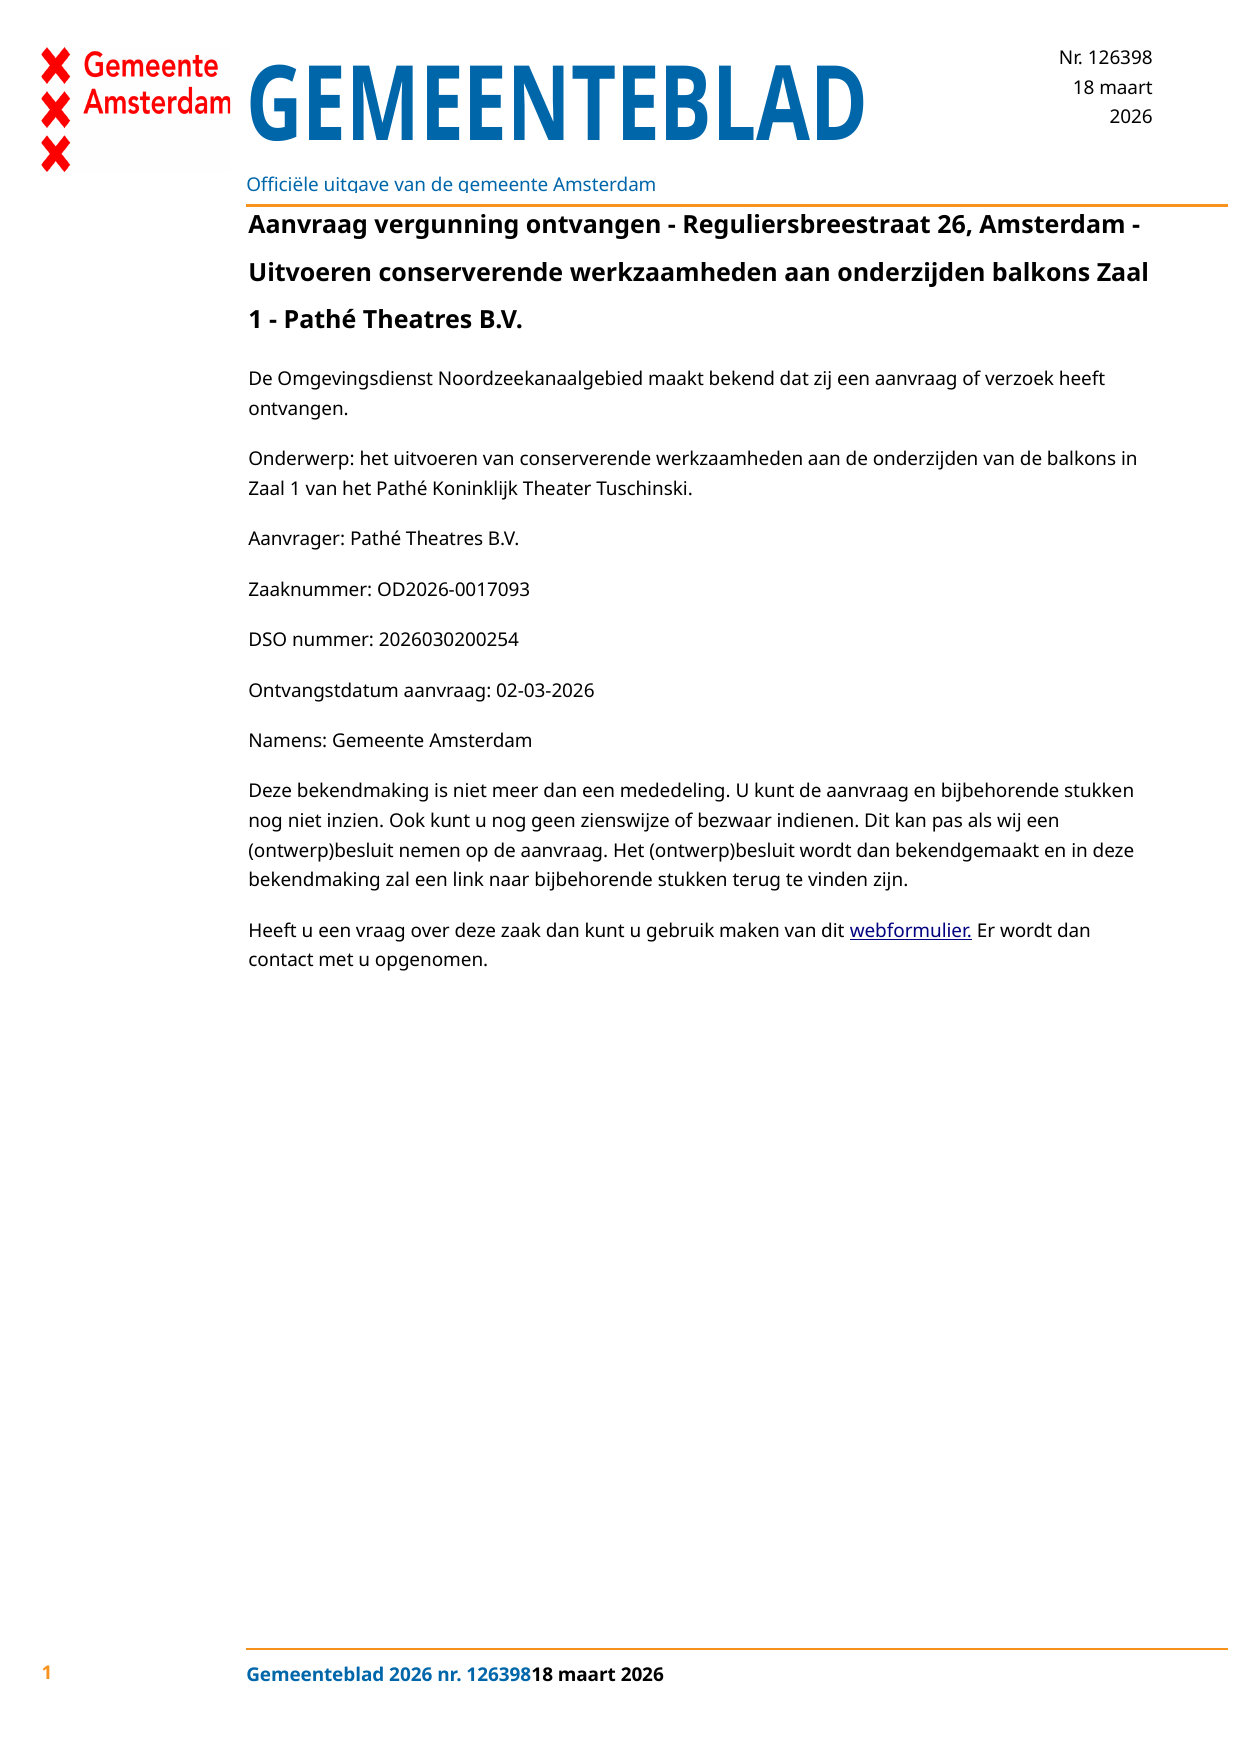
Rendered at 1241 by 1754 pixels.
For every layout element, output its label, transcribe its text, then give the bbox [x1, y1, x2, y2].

picture [41, 47, 231, 172]
text Zaaknummer: OD2026-0017093 [248, 576, 1152, 602]
text De Omgevingsdienst Noordzeekanaalgebied maakt bekend dat zij een aanvraag of verzoek heeft ontvangen. [248, 366, 1152, 421]
text Ontvangstdatum aanvraag: 02-03-2026 [248, 677, 1152, 702]
text Deze bekendmaking is niet meer dan een mededeling. U kunt de aanvraag en bijbehorende stukken nog niet inzien. Ook kunt u nog geen zienswijze of bezwaar indienen. Dit kan pas als wij een (ontwerp)besluit nemen op de aanvraag. Het (ontwerp)besluit wordt dan bekendgemaakt en in deze bekendmaking zal een link naar bijbehorende stukken terug te vinden zijn. [248, 778, 1152, 892]
text Aanvraag vergunning ontvangen - Reguliersbreestraat 26, Amsterdam - Uitvoeren conserverende werkzaamheden aan onderzijden balkons Zaal 1 - Pathé Theatres B.V. [248, 207, 1152, 336]
text Onderwerp: het uitvoeren van conserverende werkzaamheden aan de onderzijden van de balkons in Zaal 1 van het Pathé Koninklijk Theater Tuschinski. [248, 446, 1152, 501]
text Heeft u een vraag over deze zaak dan kunt u gebruik maken van dit webformulier. Er wordt dan contact met u opgenomen. [248, 917, 1152, 972]
text Namens: Gemeente Amsterdam [248, 727, 1152, 753]
text Aanvrager: Pathé Theatres B.V. [248, 526, 1152, 551]
text DSO nummer: 2026030200254 [248, 626, 1152, 652]
